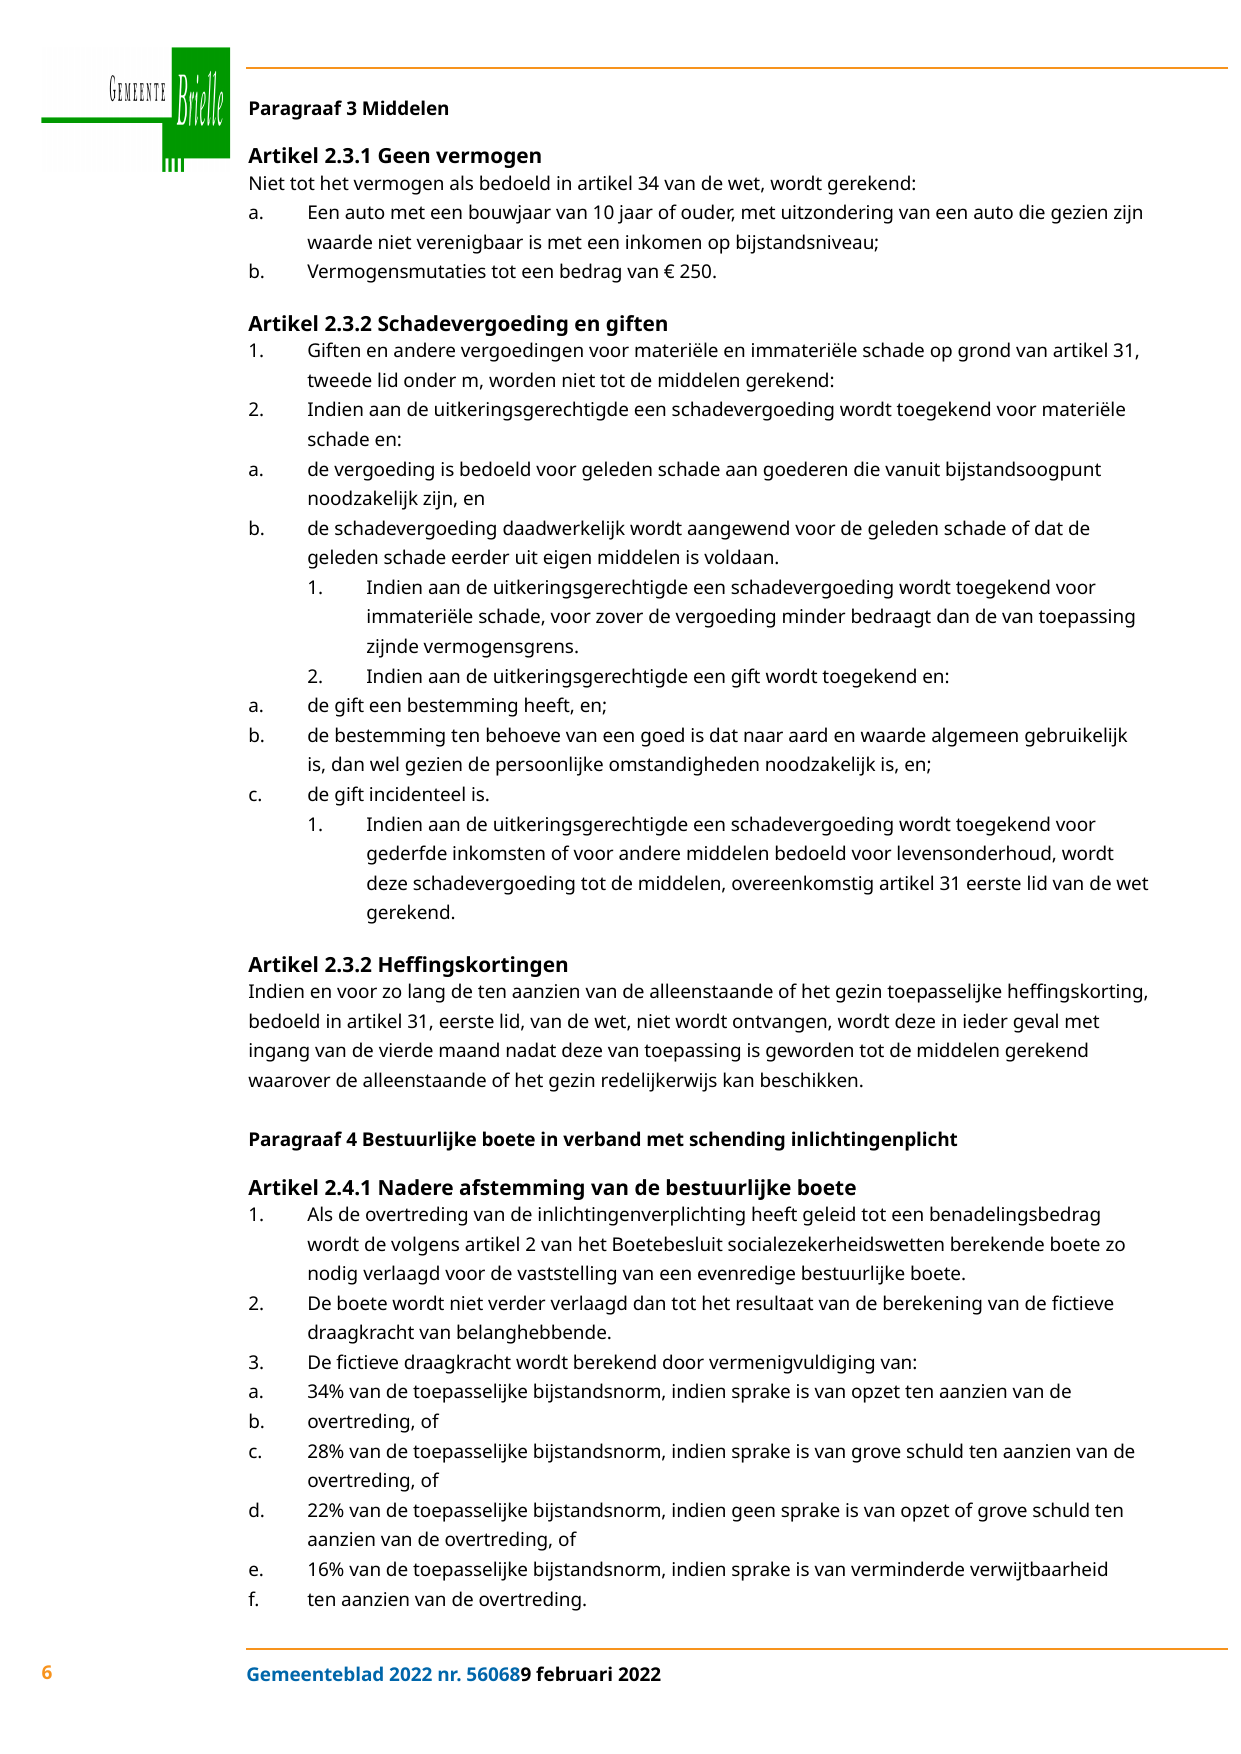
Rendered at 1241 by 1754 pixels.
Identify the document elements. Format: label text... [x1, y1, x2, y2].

list de schadevergoeding daadwerkelijk wordt aangewend voor de geleden schade of dat de geleden schade eerder uit eigen middelen is voldaan. [248, 515, 1152, 570]
text Indien en voor zo lang de ten aanzien van de alleenstaande of het gezin toepasselijke heffingskorting, bedoeld in artikel 31, eerste lid, van de wet, niet wordt ontvangen, wordt deze in ieder geval met ingang van de vierde maand nadat deze van toepassing is geworden tot de middelen gerekend waarover de alleenstaande of het gezin redelijkerwijs kan beschikken. [248, 978, 1152, 1093]
list de gift incidenteel is. [248, 781, 1152, 807]
list overtreding, of [248, 1408, 1152, 1434]
list de bestemming ten behoeve van een goed is dat naar aard en waarde algemeen gebruikelijk is, dan wel gezien de persoonlijke omstandigheden noodzakelijk is, en; [248, 722, 1152, 777]
list de vergoeding is bedoeld voor geleden schade aan goederen die vanuit bijstandsoogpunt noodzakelijk zijn, en [248, 456, 1152, 511]
list Als de overtreding van de inlichtingenverplichting heeft geleid tot een benadelingsbedrag wordt de volgens artikel 2 van het Boetebesluit socialezekerheidswetten berekende boete zo nodig verlaagd voor de vaststelling van een evenredige bestuurlijke boete. [248, 1201, 1152, 1286]
list ten aanzien van de overtreding. [248, 1586, 1152, 1612]
text Paragraaf 4 Bestuurlijke boete in verband met schending inlichtingenplicht [248, 1126, 1152, 1152]
list De boete wordt niet verder verlaagd dan tot het resultaat van de berekening van de fictieve draagkracht van belanghebbende. [248, 1290, 1152, 1345]
list De fictieve draagkracht wordt berekend door vermenigvuldiging van: [248, 1349, 1152, 1375]
list Indien aan de uitkeringsgerechtigde een schadevergoeding wordt toegekend voor materiële schade en: [248, 397, 1152, 452]
list 34% van de toepasselijke bijstandsnorm, indien sprake is van opzet ten aanzien van de [248, 1379, 1152, 1404]
text Artikel 2.3.2 Schadevergoeding en giften [248, 309, 1152, 337]
list Indien aan de uitkeringsgerechtigde een schadevergoeding wordt toegekend voor gederfde inkomsten of voor andere middelen bedoeld voor levensonderhoud, wordt deze schadevergoeding tot de middelen, overeenkomstig artikel 31 eerste lid van de wet gerekend. [307, 811, 1152, 925]
text Niet tot het vermogen als bedoeld in artikel 34 van de wet, wordt gerekend: [248, 170, 1152, 196]
list Indien aan de uitkeringsgerechtigde een schadevergoeding wordt toegekend voor immateriële schade, voor zover de vergoeding minder bedraagt dan de van toepassing zijnde vermogensgrens. [307, 574, 1152, 659]
text Artikel 2.4.1 Nadere afstemming van de bestuurlijke boete [248, 1173, 1152, 1201]
list Vermogensmutaties tot een bedrag van € 250. [248, 258, 1152, 284]
picture [41, 47, 231, 172]
list 22% van de toepasselijke bijstandsnorm, indien geen sprake is van opzet of grove schuld ten aanzien van de overtreding, of [248, 1497, 1152, 1552]
text Paragraaf 3 Middelen [248, 95, 1152, 121]
list Een auto met een bouwjaar van 10 jaar of ouder, met uitzondering van een auto die gezien zijn waarde niet verenigbaar is met een inkomen op bijstandsniveau; [248, 199, 1152, 255]
list de gift een bestemming heeft, en; [248, 692, 1152, 718]
list 16% van de toepasselijke bijstandsnorm, indien sprake is van verminderde verwijtbaarheid [248, 1556, 1152, 1582]
list Giften en andere vergoedingen voor materiële en immateriële schade op grond van artikel 31, tweede lid onder m, worden niet tot de middelen gerekend: [248, 337, 1152, 393]
list 28% van de toepasselijke bijstandsnorm, indien sprake is van grove schuld ten aanzien van de overtreding, of [248, 1438, 1152, 1493]
text Artikel 2.3.1 Geen vermogen [248, 141, 1152, 170]
text Artikel 2.3.2 Heffingskortingen [248, 950, 1152, 978]
list Indien aan de uitkeringsgerechtigde een gift wordt toegekend en: [307, 663, 1152, 688]
